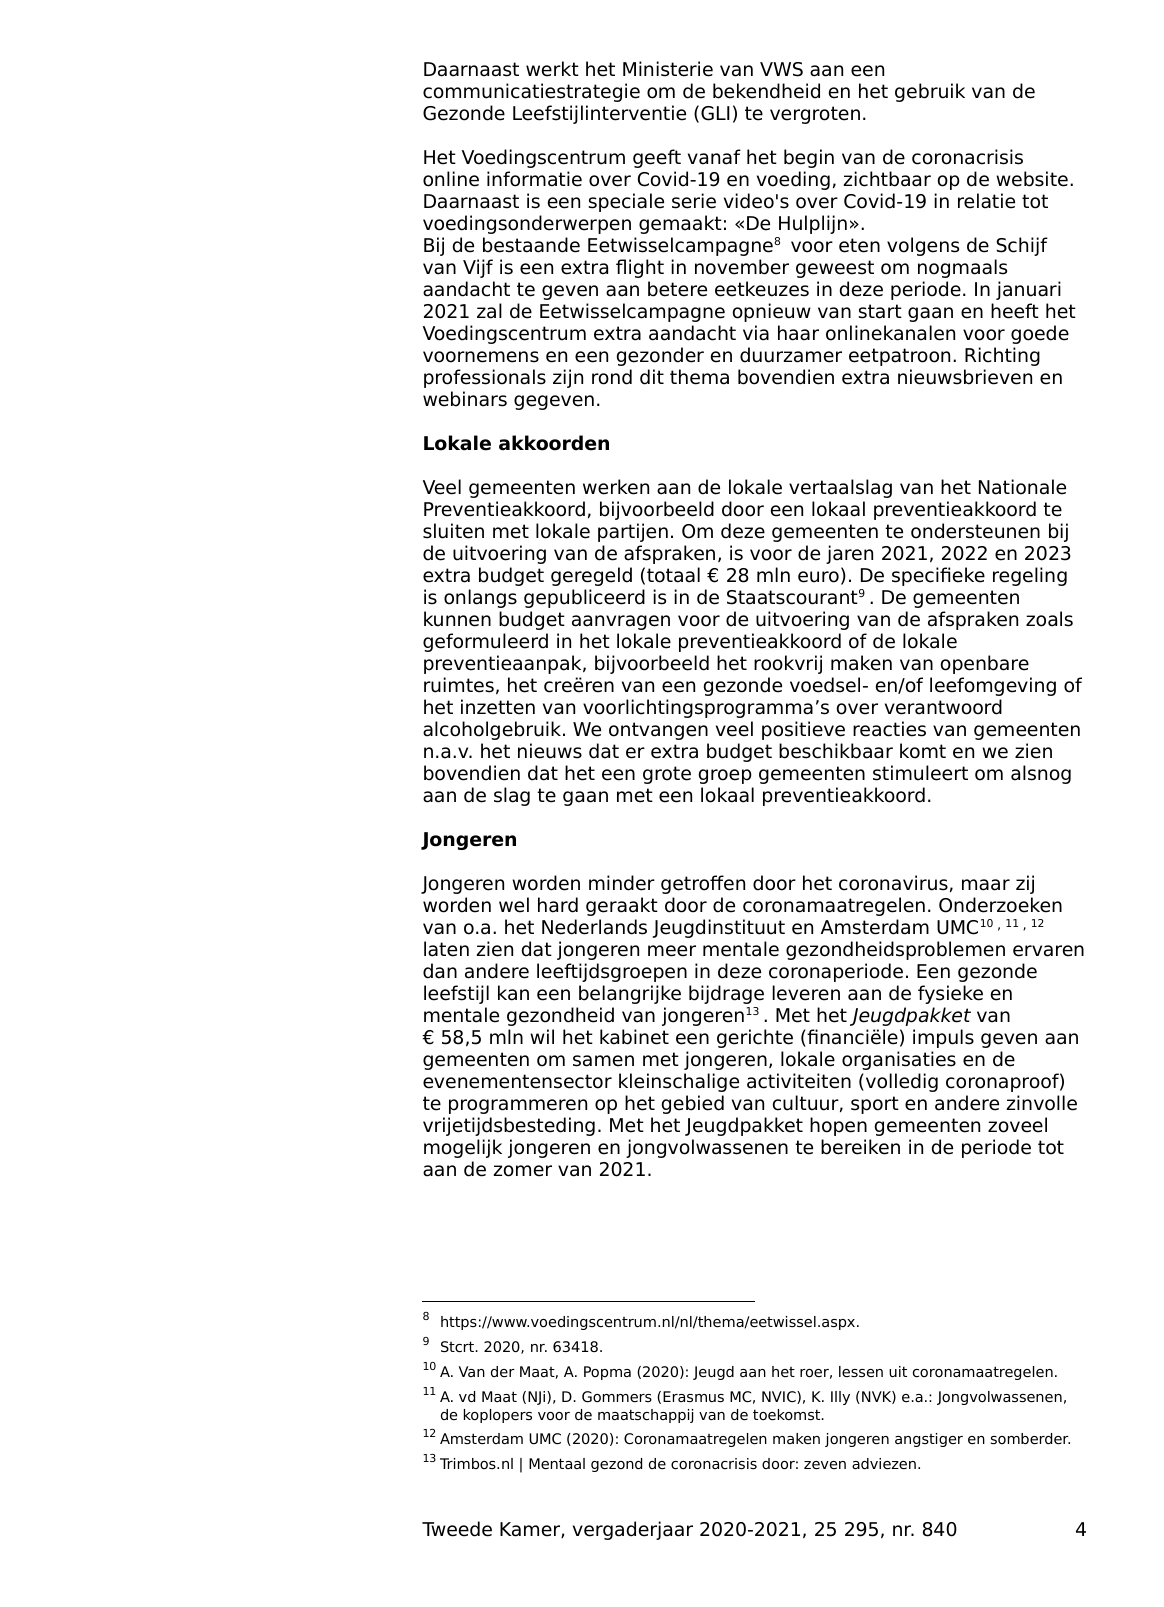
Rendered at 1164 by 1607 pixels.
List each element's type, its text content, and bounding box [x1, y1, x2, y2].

text Veel gemeenten werken aan de lokale vertaalslag van het Nationale Preventieakkoord, bijvoorbeeld door een lokaal preventieakkoord te sluiten met lokale partijen. Om deze gemeenten te ondersteunen bij de uitvoering van de afspraken, is voor de jaren 2021, 2022 en 2023 extra budget geregeld (totaal € 28 mln euro). De specifieke regeling is onlangs gepubliceerd is in de Staatscourant. De gemeenten kunnen budget aanvragen voor de uitvoering van de afspraken zoals geformuleerd in het lokale preventieakkoord of de lokale preventieaanpak, bijvoorbeeld het rookvrij maken van openbare ruimtes, het creëren van een gezonde voedsel- en/of leefomgeving of het inzetten van voorlichtingsprogramma’s over verantwoord alcoholgebruik. We ontvangen veel positieve reacties van gemeenten n.a.v. het nieuws dat er extra budget beschikbaar komt en we zien bovendien dat het een grote groep gemeenten stimuleert om alsnog aan de slag te gaan met een lokaal preventieakkoord. [422, 477, 1087, 807]
text Daarnaast werkt het Ministerie van VWS aan een communicatiestrategie om de bekendheid en het gebruik van de Gezonde Leefstijlinterventie (GLI) te vergroten. [422, 59, 1087, 125]
text Jongeren worden minder getroffen door het coronavirus, maar zij worden wel hard geraakt door de coronamaatregelen. Onderzoeken van o.a. het Nederlands Jeugdinstituut en Amsterdam UMC, , laten zien dat jongeren meer mentale gezondheidsproblemen ervaren dan andere leeftijdsgroepen in deze coronaperiode. Een gezonde leefstijl kan een belangrijke bijdrage leveren aan de fysieke en mentale gezondheid van jongeren. Met het Jeugdpakket van € 58,5 mln wil het kabinet een gerichte (financiële) impuls geven aan gemeenten om samen met jongeren, lokale organisaties en de evenementensector kleinschalige activiteiten (volledig coronaproof) te programmeren op het gebied van cultuur, sport en andere zinvolle vrijetijdsbesteding. Met het Jeugdpakket hopen gemeenten zoveel mogelijk jongeren en jongvolwassenen te bereiken in de periode tot aan de zomer van 2021. [422, 873, 1087, 1181]
text Bij de bestaande Eetwisselcampagne voor eten volgens de Schijf van Vijf is een extra flight in november geweest om nogmaals aandacht te geven aan betere eetkeuzes in deze periode. In januari 2021 zal de Eetwisselcampagne opnieuw van start gaan en heeft het Voedingscentrum extra aandacht via haar onlinekanalen voor goede voornemens en een gezonder en duurzamer eetpatroon. Richting professionals zijn rond dit thema bovendien extra nieuwsbrieven en webinars gegeven. [422, 235, 1087, 411]
text Stcrt. 2020, nr. 63418. [422, 1335, 1087, 1357]
text A. Van der Maat, A. Popma (2020): Jeugd aan het roer, lessen uit coronamaatregelen. [422, 1360, 1087, 1382]
text Trimbos.nl | Mentaal gezond de coronacrisis door: zeven adviezen. [422, 1452, 1087, 1474]
subtitle Jongeren [422, 829, 1087, 851]
text A. vd Maat (NJi), D. Gommers (Erasmus MC, NVIC), K. Illy (NVK) e.a.: Jongvolwassenen, de koplopers voor de maatschappij van de toekomst. [422, 1385, 1087, 1424]
text Amsterdam UMC (2020): Coronamaatregelen maken jongeren angstiger en somberder. [422, 1427, 1087, 1449]
text Het Voedingscentrum geeft vanaf het begin van de coronacrisis online informatie over Covid-19 en voeding, zichtbaar op de website. Daarnaast is een speciale serie video's over Covid-19 in relatie tot voedingsonderwerpen gemaakt: «De Hulplijn». [422, 147, 1087, 235]
text https://www.voedingscentrum.nl/nl/thema/eetwissel.aspx. [422, 1310, 1087, 1332]
subtitle Lokale akkoorden [422, 433, 1087, 455]
